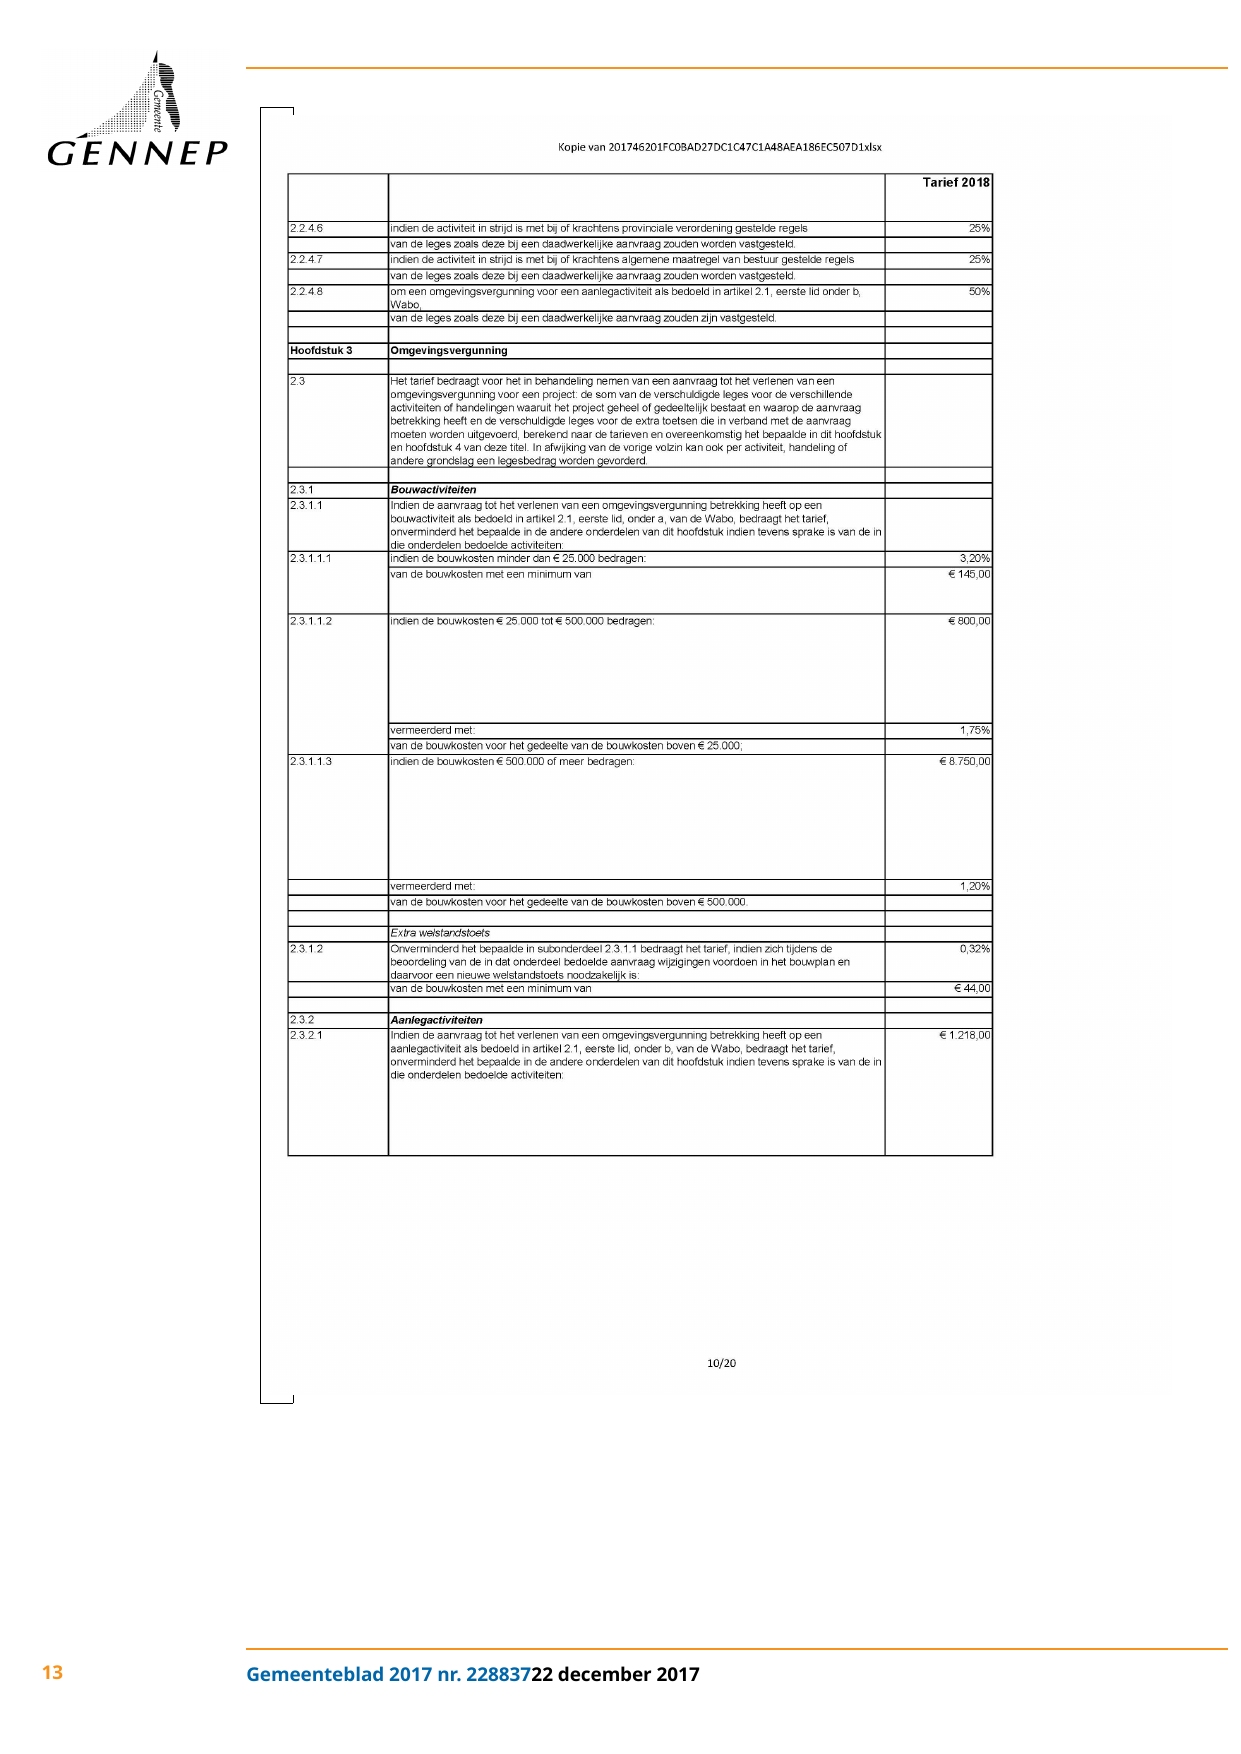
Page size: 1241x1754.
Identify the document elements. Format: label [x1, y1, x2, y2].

picture [41, 47, 231, 172]
picture [268, 115, 1173, 1395]
